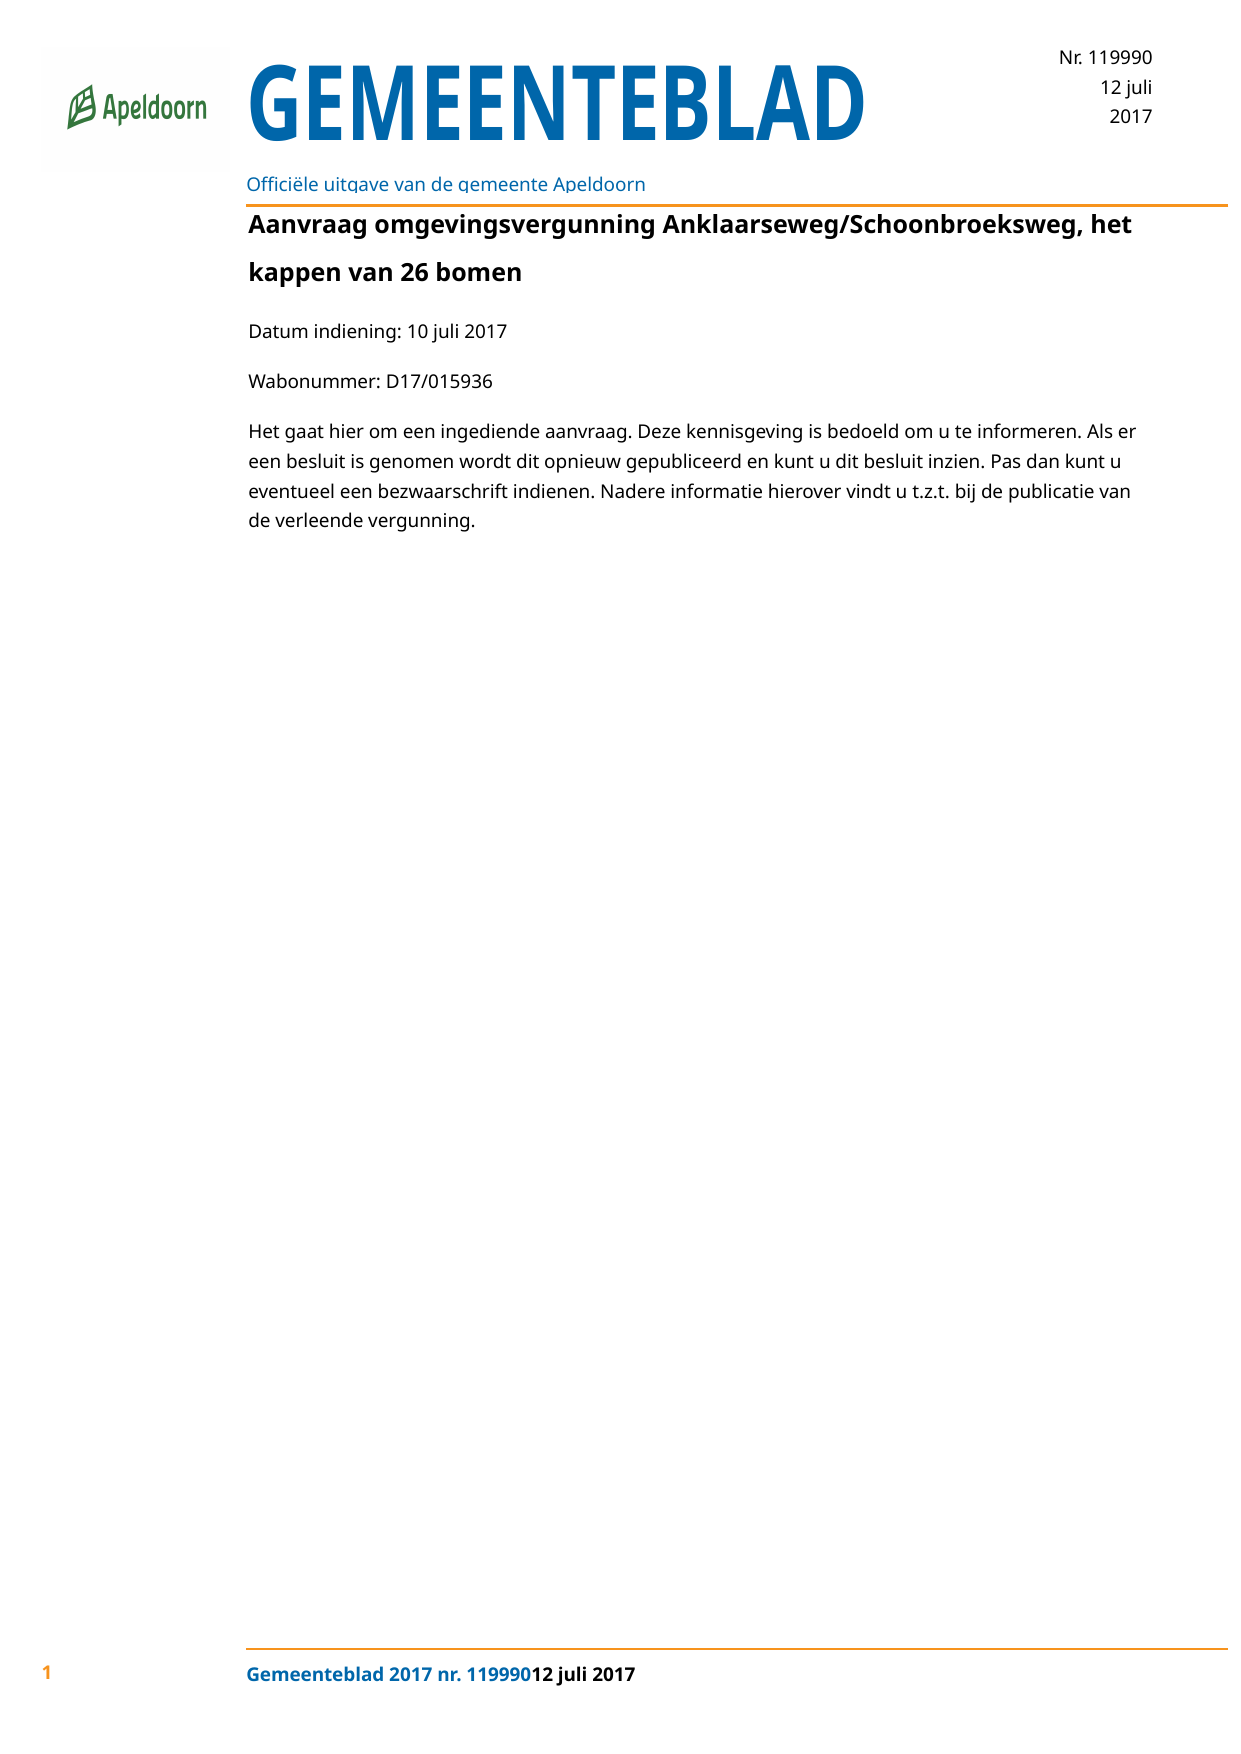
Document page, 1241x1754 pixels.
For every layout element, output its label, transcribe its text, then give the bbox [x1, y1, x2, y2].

picture [41, 47, 231, 172]
text Aanvraag omgevingsvergunning Anklaarseweg/Schoonbroeksweg, het kappen van 26 bomen [248, 207, 1152, 288]
text Datum indiening: 10 juli 2017 [248, 318, 1152, 344]
text Wabonummer: D17/015936 [248, 368, 1152, 394]
text Het gaat hier om een ingediende aanvraag. Deze kennisgeving is bedoeld om u te informeren. Als er een besluit is genomen wordt dit opnieuw gepubliceerd en kunt u dit besluit inzien. Pas dan kunt u eventueel een bezwaarschrift indienen. Nadere informatie hierover vindt u t.z.t. bij de publicatie van de verleende vergunning. [248, 419, 1152, 533]
